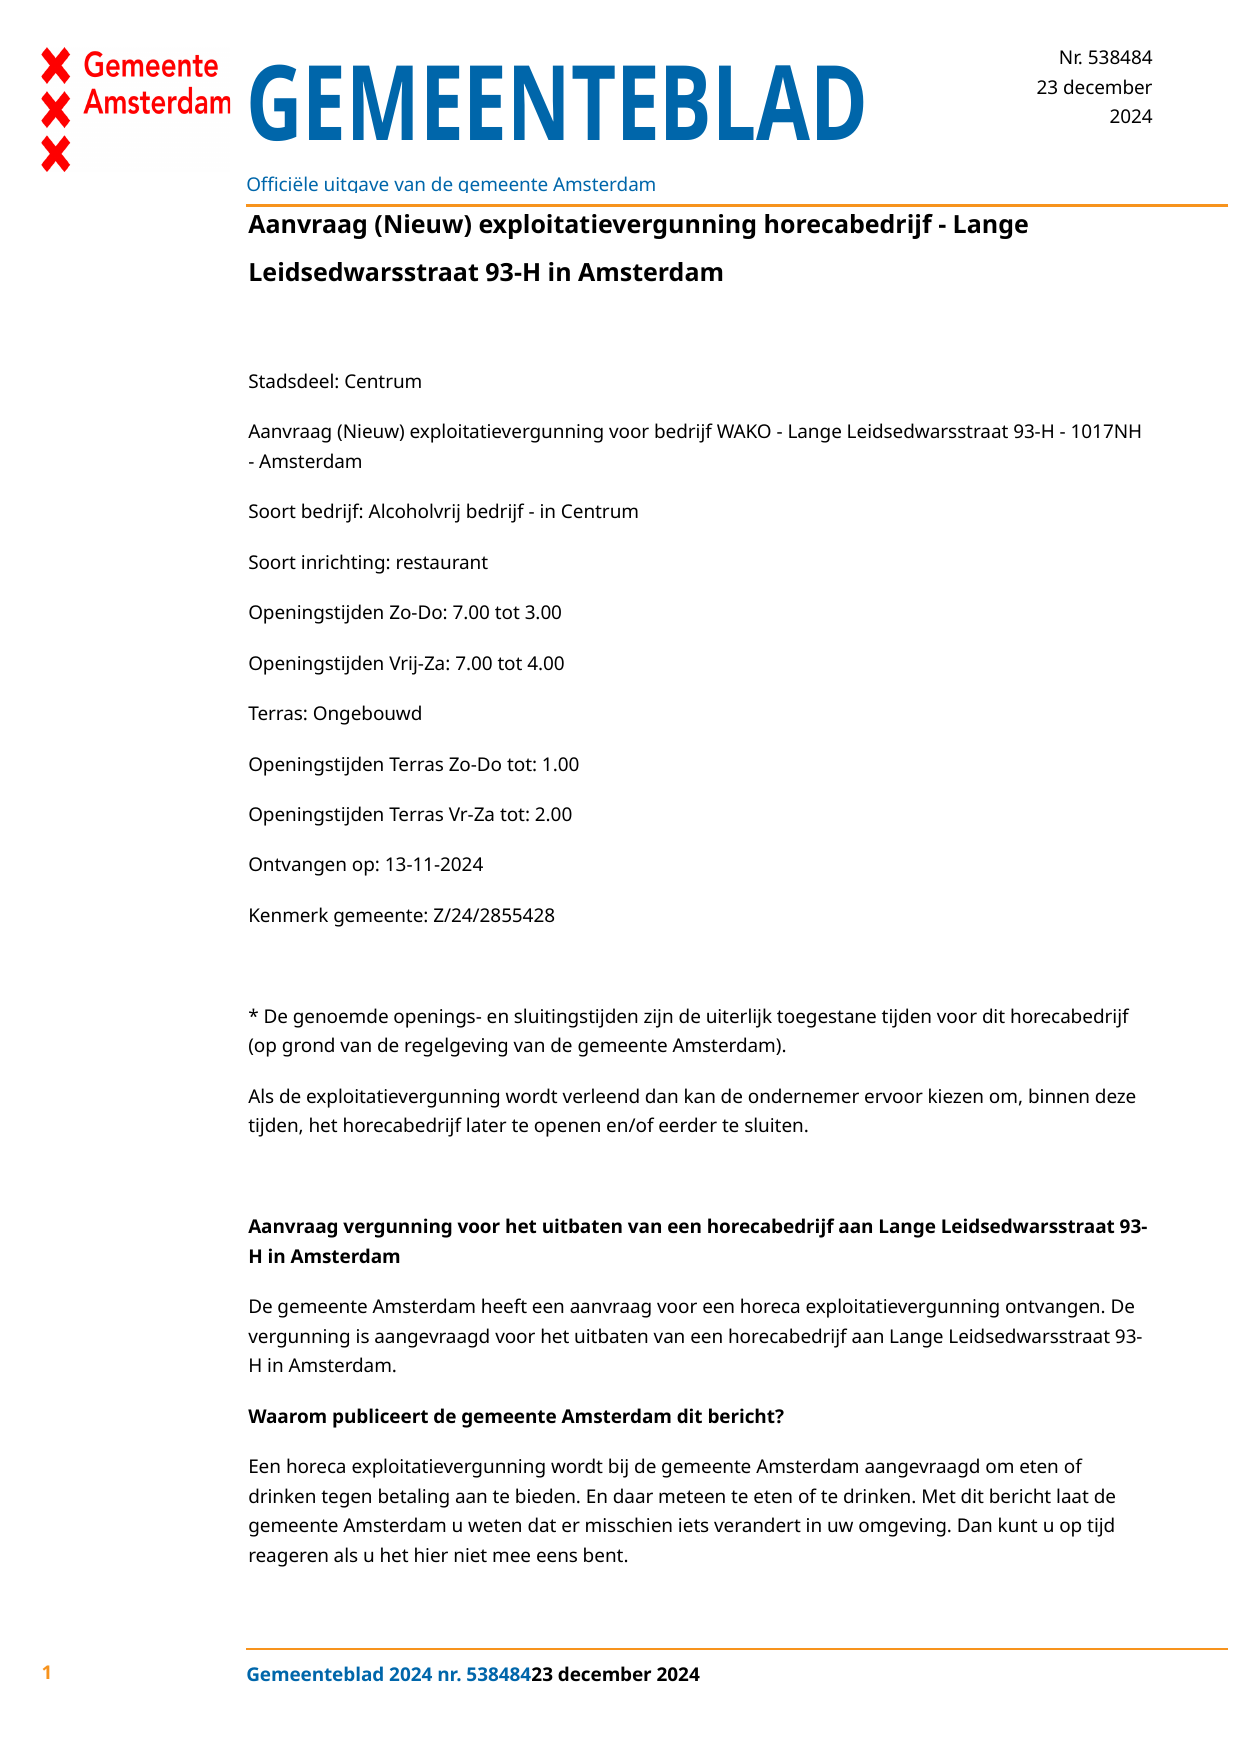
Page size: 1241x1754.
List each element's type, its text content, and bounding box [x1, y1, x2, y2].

text Een horeca exploitatievergunning wordt bij de gemeente Amsterdam aangevraagd om eten of drinken tegen betaling aan te bieden. En daar meteen te eten of te drinken. Met dit bericht laat de gemeente Amsterdam u weten dat er misschien iets verandert in uw omgeving. Dan kunt u op tijd reageren als u het hier niet mee eens bent. [248, 1453, 1152, 1568]
text Soort inrichting: restaurant [248, 549, 1152, 575]
text Soort bedrijf: Alcoholvrij bedrijf - in Centrum [248, 499, 1152, 524]
text Aanvraag (Nieuw) exploitatievergunning voor bedrijf WAKO - Lange Leidsedwarsstraat 93-H - 1017NH - Amsterdam [248, 419, 1152, 474]
text Openingstijden Terras Vr-Za tot: 2.00 [248, 801, 1152, 827]
text Ontvangen op: 13-11-2024 [248, 852, 1152, 877]
text Aanvraag (Nieuw) exploitatievergunning horecabedrijf - Lange Leidsedwarsstraat 93-H in Amsterdam [248, 207, 1152, 288]
text Kenmerk gemeente: Z/24/2855428 [248, 902, 1152, 928]
text Stadsdeel: Centrum [248, 368, 1152, 394]
text De gemeente Amsterdam heeft een aanvraag voor een horeca exploitatievergunning ontvangen. De vergunning is aangevraagd voor het uitbaten van een horecabedrijf aan Lange Leidsedwarsstraat 93-H in Amsterdam. [248, 1293, 1152, 1378]
text Terras: Ongebouwd [248, 700, 1152, 726]
text * De genoemde openings- en sluitingstijden zijn de uiterlijk toegestane tijden voor dit horecabedrijf (op grond van de regelgeving van de gemeente Amsterdam). [248, 1003, 1152, 1058]
text Openingstijden Zo-Do: 7.00 tot 3.00 [248, 599, 1152, 625]
text Als de exploitatievergunning wordt verleend dan kan de ondernemer ervoor kiezen om, binnen deze tijden, het horecabedrijf later te openen en/of eerder te sluiten. [248, 1083, 1152, 1138]
text Openingstijden Terras Zo-Do tot: 1.00 [248, 751, 1152, 777]
picture [41, 47, 231, 172]
text Aanvraag vergunning voor het uitbaten van een horecabedrijf aan Lange Leidsedwarsstraat 93-H in Amsterdam [248, 1213, 1152, 1269]
text Openingstijden Vrij-Za: 7.00 tot 4.00 [248, 650, 1152, 676]
text Waarom publiceert de gemeente Amsterdam dit bericht? [248, 1403, 1152, 1429]
